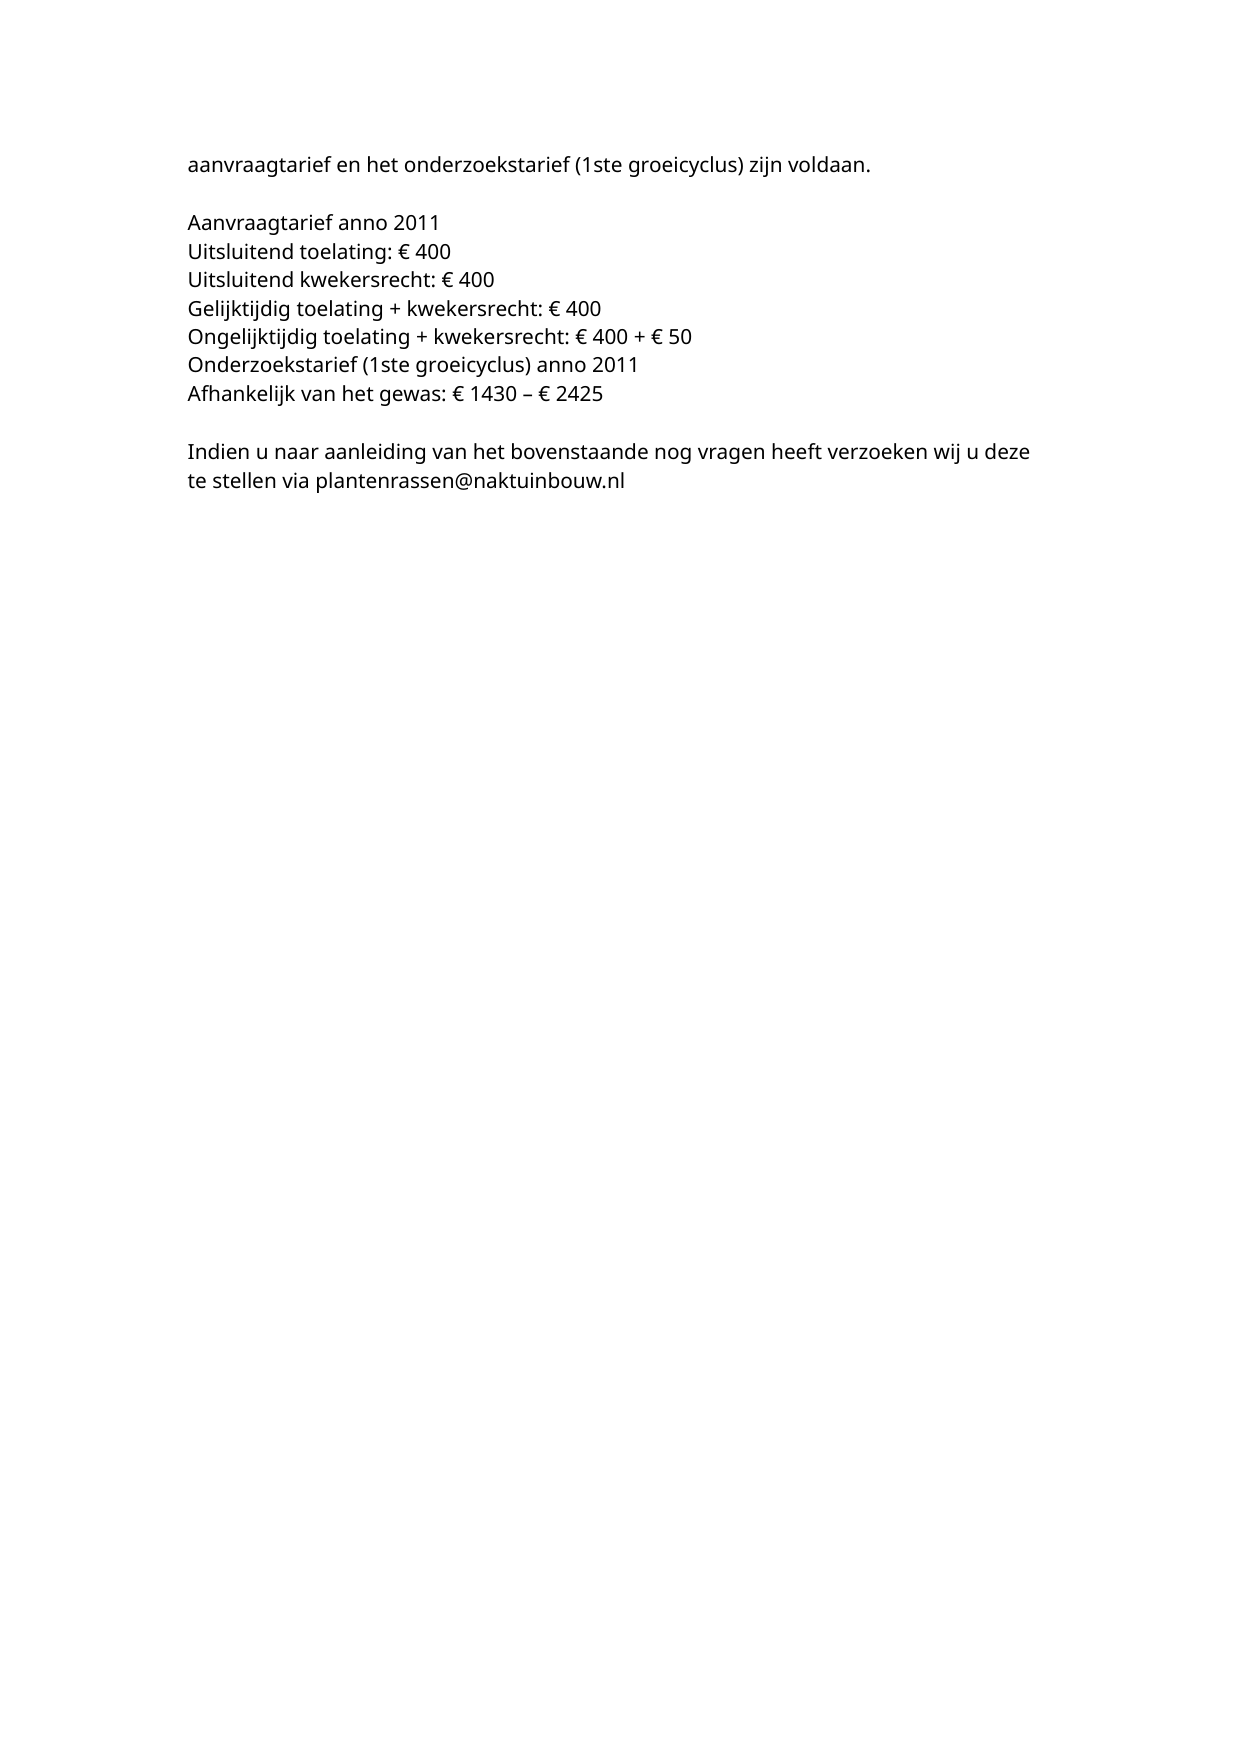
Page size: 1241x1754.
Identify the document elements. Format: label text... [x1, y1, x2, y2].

text Onderzoekstarief (1ste groeicyclus) anno 2011 [187, 351, 1053, 379]
text Afhankelijk van het gewas: € 1430 – € 2425 [187, 379, 1053, 407]
text Aanvraagtarief anno 2011 [187, 208, 1053, 237]
text Gelijktijdig toelating + kwekersrecht: € 400 [187, 294, 1053, 322]
text Uitsluitend kwekersrecht: € 400 [187, 265, 1053, 294]
text Uitsluitend toelating: € 400 [187, 237, 1053, 265]
text aanvraagtarief en het onderzoekstarief (1ste groeicyclus) zijn voldaan. [187, 150, 1053, 178]
text Indien u naar aanleiding van het bovenstaande nog vragen heeft verzoeken wij u deze te stellen via plantenrassen@naktuinbouw.nl [187, 437, 1053, 494]
text Ongelijktijdig toelating + kwekersrecht: € 400 + € 50 [187, 322, 1053, 351]
